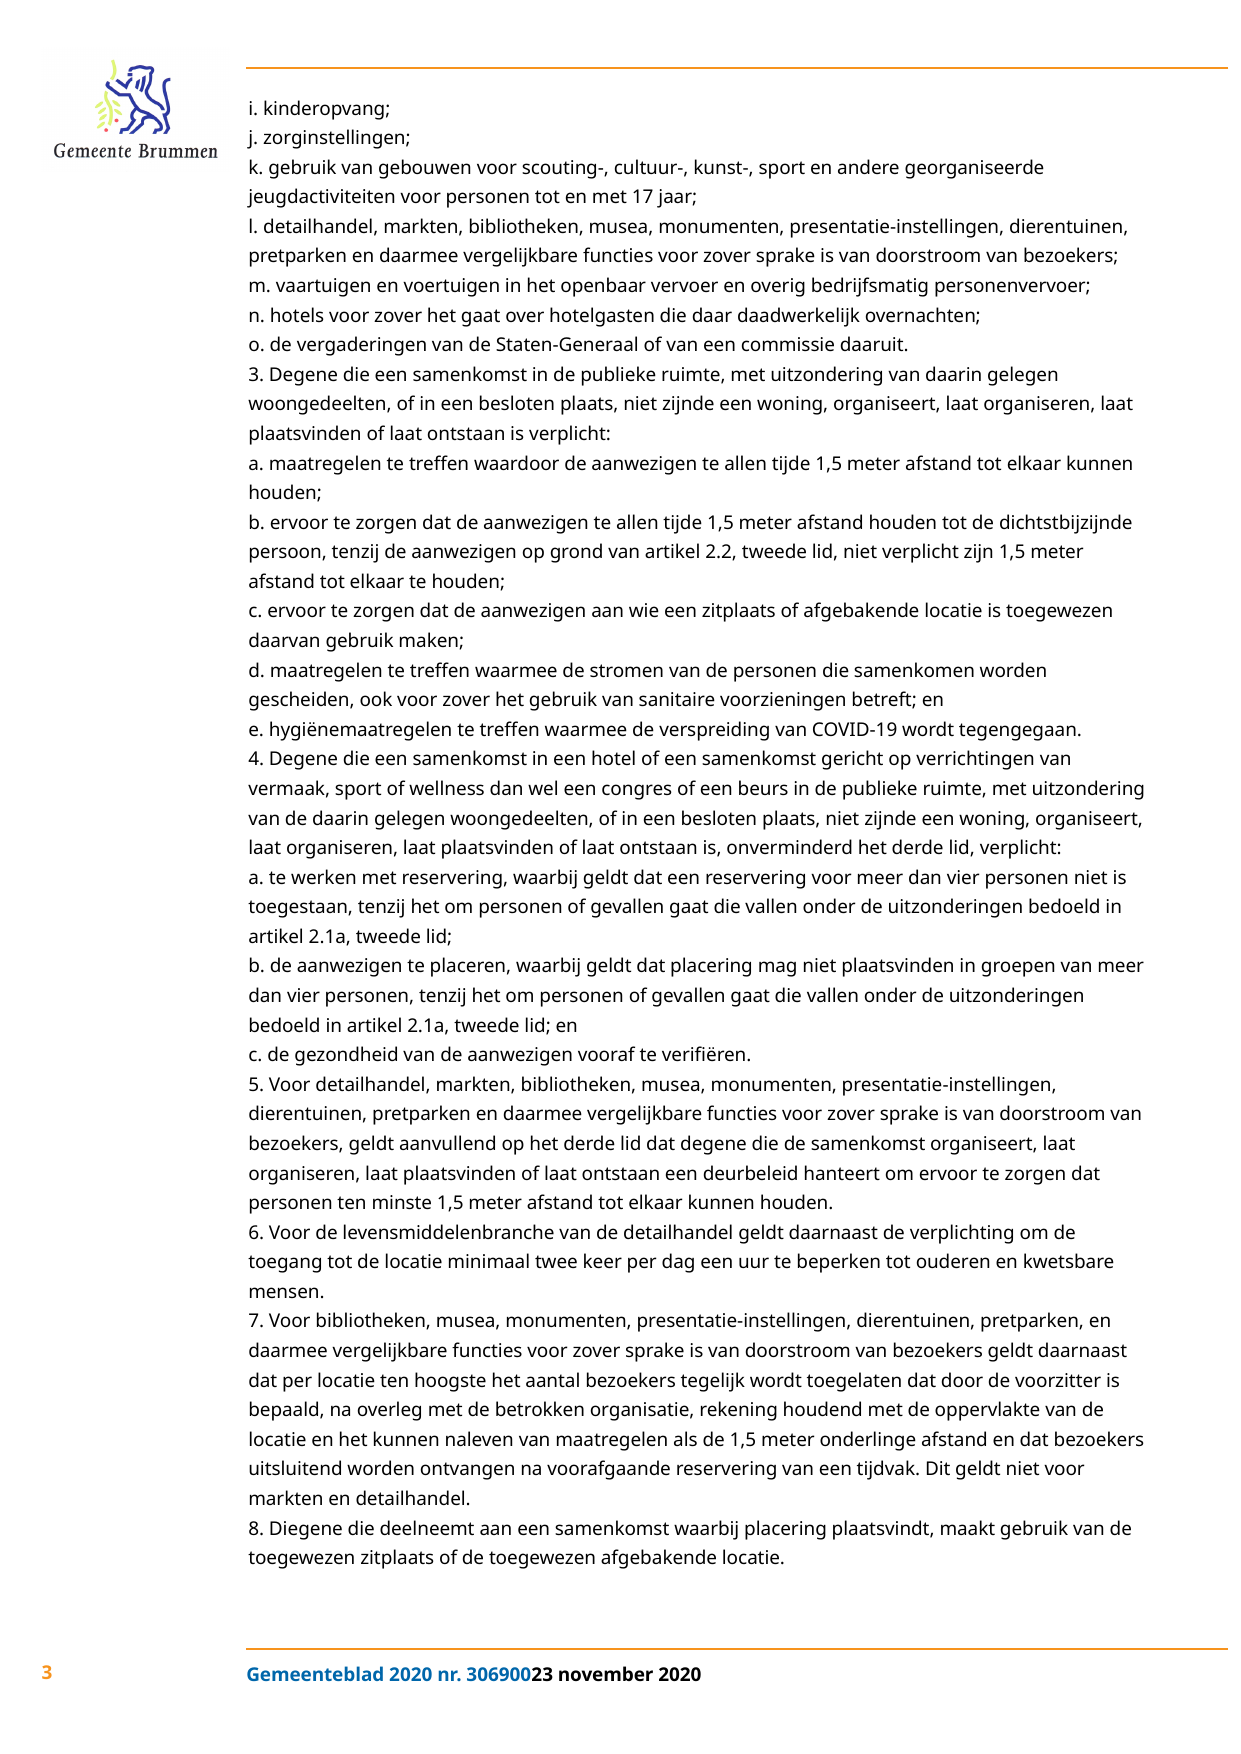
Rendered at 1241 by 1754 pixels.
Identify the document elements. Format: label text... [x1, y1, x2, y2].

text 7. Voor bibliotheken, musea, monumenten, presentatie-instellingen, dierentuinen, pretparken, en daarmee vergelijkbare functies voor zover sprake is van doorstroom van bezoekers geldt daarnaast dat per locatie ten hoogste het aantal bezoekers tegelijk wordt toegelaten dat door de voorzitter is bepaald, na overleg met de betrokken organisatie, rekening houdend met de oppervlakte van de locatie en het kunnen naleven van maatregelen als de 1,5 meter onderlinge afstand en dat bezoekers uitsluitend worden ontvangen na voorafgaande reservering van een tijdvak. Dit geldt niet voor markten en detailhandel. [248, 1308, 1152, 1511]
text c. ervoor te zorgen dat de aanwezigen aan wie een zitplaats of afgebakende locatie is toegewezen daarvan gebruik maken; [248, 598, 1152, 653]
text b. de aanwezigen te placeren, waarbij geldt dat placering mag niet plaatsvinden in groepen van meer dan vier personen, tenzij het om personen of gevallen gaat die vallen onder de uitzonderingen bedoeld in artikel 2.1a, tweede lid; en [248, 953, 1152, 1038]
text a. te werken met reservering, waarbij geldt dat een reservering voor meer dan vier personen niet is toegestaan, tenzij het om personen of gevallen gaat die vallen onder de uitzonderingen bedoeld in artikel 2.1a, tweede lid; [248, 864, 1152, 949]
picture [41, 47, 231, 172]
text e. hygiënemaatregelen te treffen waarmee de verspreiding van COVID-19 wordt tegengegaan. [248, 716, 1152, 742]
text n. hotels voor zover het gaat over hotelgasten die daar daadwerkelijk overnachten; [248, 302, 1152, 328]
text j. zorginstellingen; [248, 124, 1152, 150]
text b. ervoor te zorgen dat de aanwezigen te allen tijde 1,5 meter afstand houden tot de dichtstbijzijnde persoon, tenzij de aanwezigen op grond van artikel 2.2, tweede lid, niet verplicht zijn 1,5 meter afstand tot elkaar te houden; [248, 509, 1152, 594]
text 4. Degene die een samenkomst in een hotel of een samenkomst gericht op verrichtingen van vermaak, sport of wellness dan wel een congres of een beurs in de publieke ruimte, met uitzondering van de daarin gelegen woongedeelten, of in een besloten plaats, niet zijnde een woning, organiseert, laat organiseren, laat plaatsvinden of laat ontstaan is, onverminderd het derde lid, verplicht: [248, 746, 1152, 860]
text 3. Degene die een samenkomst in de publieke ruimte, met uitzondering van daarin gelegen woongedeelten, of in een besloten plaats, niet zijnde een woning, organiseert, laat organiseren, laat plaatsvinden of laat ontstaan is verplicht: [248, 361, 1152, 446]
text m. vaartuigen en voertuigen in het openbaar vervoer en overig bedrijfsmatig personenvervoer; [248, 272, 1152, 298]
text i. kinderopvang; [248, 95, 1152, 121]
text 6. Voor de levensmiddelenbranche van de detailhandel geldt daarnaast de verplichting om de toegang tot de locatie minimaal twee keer per dag een uur te beperken tot ouderen en kwetsbare mensen. [248, 1219, 1152, 1304]
text c. de gezondheid van de aanwezigen vooraf te verifiëren. [248, 1041, 1152, 1067]
text l. detailhandel, markten, bibliotheken, musea, monumenten, presentatie-instellingen, dierentuinen, pretparken en daarmee vergelijkbare functies voor zover sprake is van doorstroom van bezoekers; [248, 213, 1152, 268]
text 5. Voor detailhandel, markten, bibliotheken, musea, monumenten, presentatie-instellingen, dierentuinen, pretparken en daarmee vergelijkbare functies voor zover sprake is van doorstroom van bezoekers, geldt aanvullend op het derde lid dat degene die de samenkomst organiseert, laat organiseren, laat plaatsvinden of laat ontstaan een deurbeleid hanteert om ervoor te zorgen dat personen ten minste 1,5 meter afstand tot elkaar kunnen houden. [248, 1071, 1152, 1215]
text o. de vergaderingen van de Staten-Generaal of van een commissie daaruit. [248, 331, 1152, 357]
text 8. Diegene die deelneemt aan een samenkomst waarbij placering plaatsvindt, maakt gebruik van de toegewezen zitplaats of de toegewezen afgebakende locatie. [248, 1515, 1152, 1570]
text d. maatregelen te treffen waarmee de stromen van de personen die samenkomen worden gescheiden, ook voor zover het gebruik van sanitaire voorzieningen betreft; en [248, 657, 1152, 712]
text k. gebruik van gebouwen voor scouting-, cultuur-, kunst-, sport en andere georganiseerde jeugdactiviteiten voor personen tot en met 17 jaar; [248, 154, 1152, 209]
text a. maatregelen te treffen waardoor de aanwezigen te allen tijde 1,5 meter afstand tot elkaar kunnen houden; [248, 450, 1152, 505]
